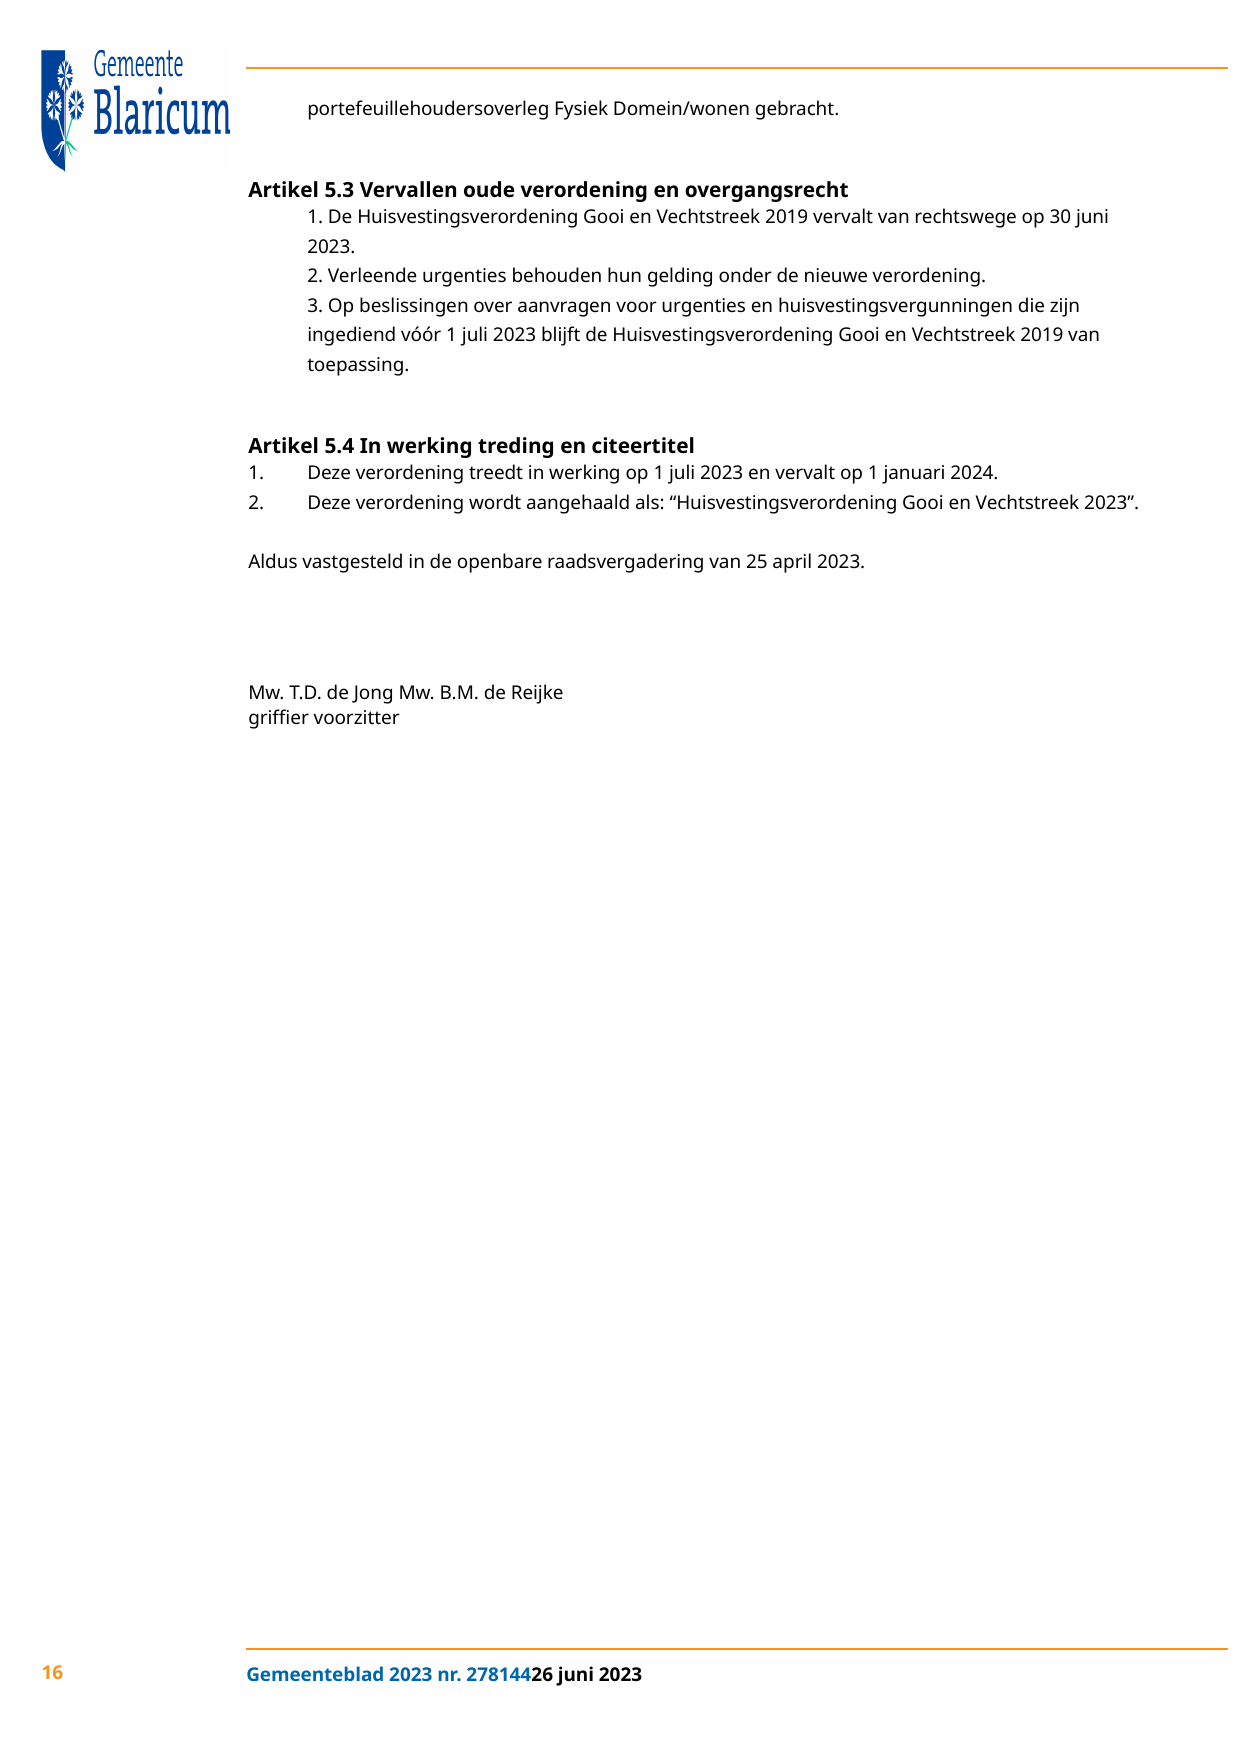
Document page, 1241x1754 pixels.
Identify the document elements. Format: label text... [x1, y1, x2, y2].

text Mw. T.D. de Jong Mw. B.M. de Reijke [248, 679, 1152, 704]
list 3. Op beslissingen over aanvragen voor urgenties en huisvestingsvergunningen die zijn ingediend vóór 1 juli 2023 blijft de Huisvestingsverordening Gooi en Vechtstreek 2019 van toepassing. [248, 292, 1152, 377]
picture [41, 47, 231, 172]
list Deze verordening treedt in werking op 1 juli 2023 en vervalt op 1 januari 2024. [248, 459, 1152, 485]
list Deze verordening wordt aangehaald als: “Huisvestingsverordening Gooi en Vechtstreek 2023”. [248, 489, 1152, 515]
text Artikel 5.4 In werking treding en citeertitel [248, 431, 1152, 459]
list portefeuillehoudersoverleg Fysiek Domein/wonen gebracht. [248, 95, 1152, 121]
list 1. De Huisvestingsverordening Gooi en Vechtstreek 2019 vervalt van rechtswege op 30 juni 2023. [248, 203, 1152, 258]
text Artikel 5.3 Vervallen oude verordening en overgangsrecht [248, 175, 1152, 203]
text Aldus vastgesteld in de openbare raadsvergadering van 25 april 2023. [248, 548, 1152, 574]
text griffier voorzitter [248, 704, 1152, 730]
list 2. Verleende urgenties behouden hun gelding onder de nieuwe verordening. [248, 262, 1152, 288]
